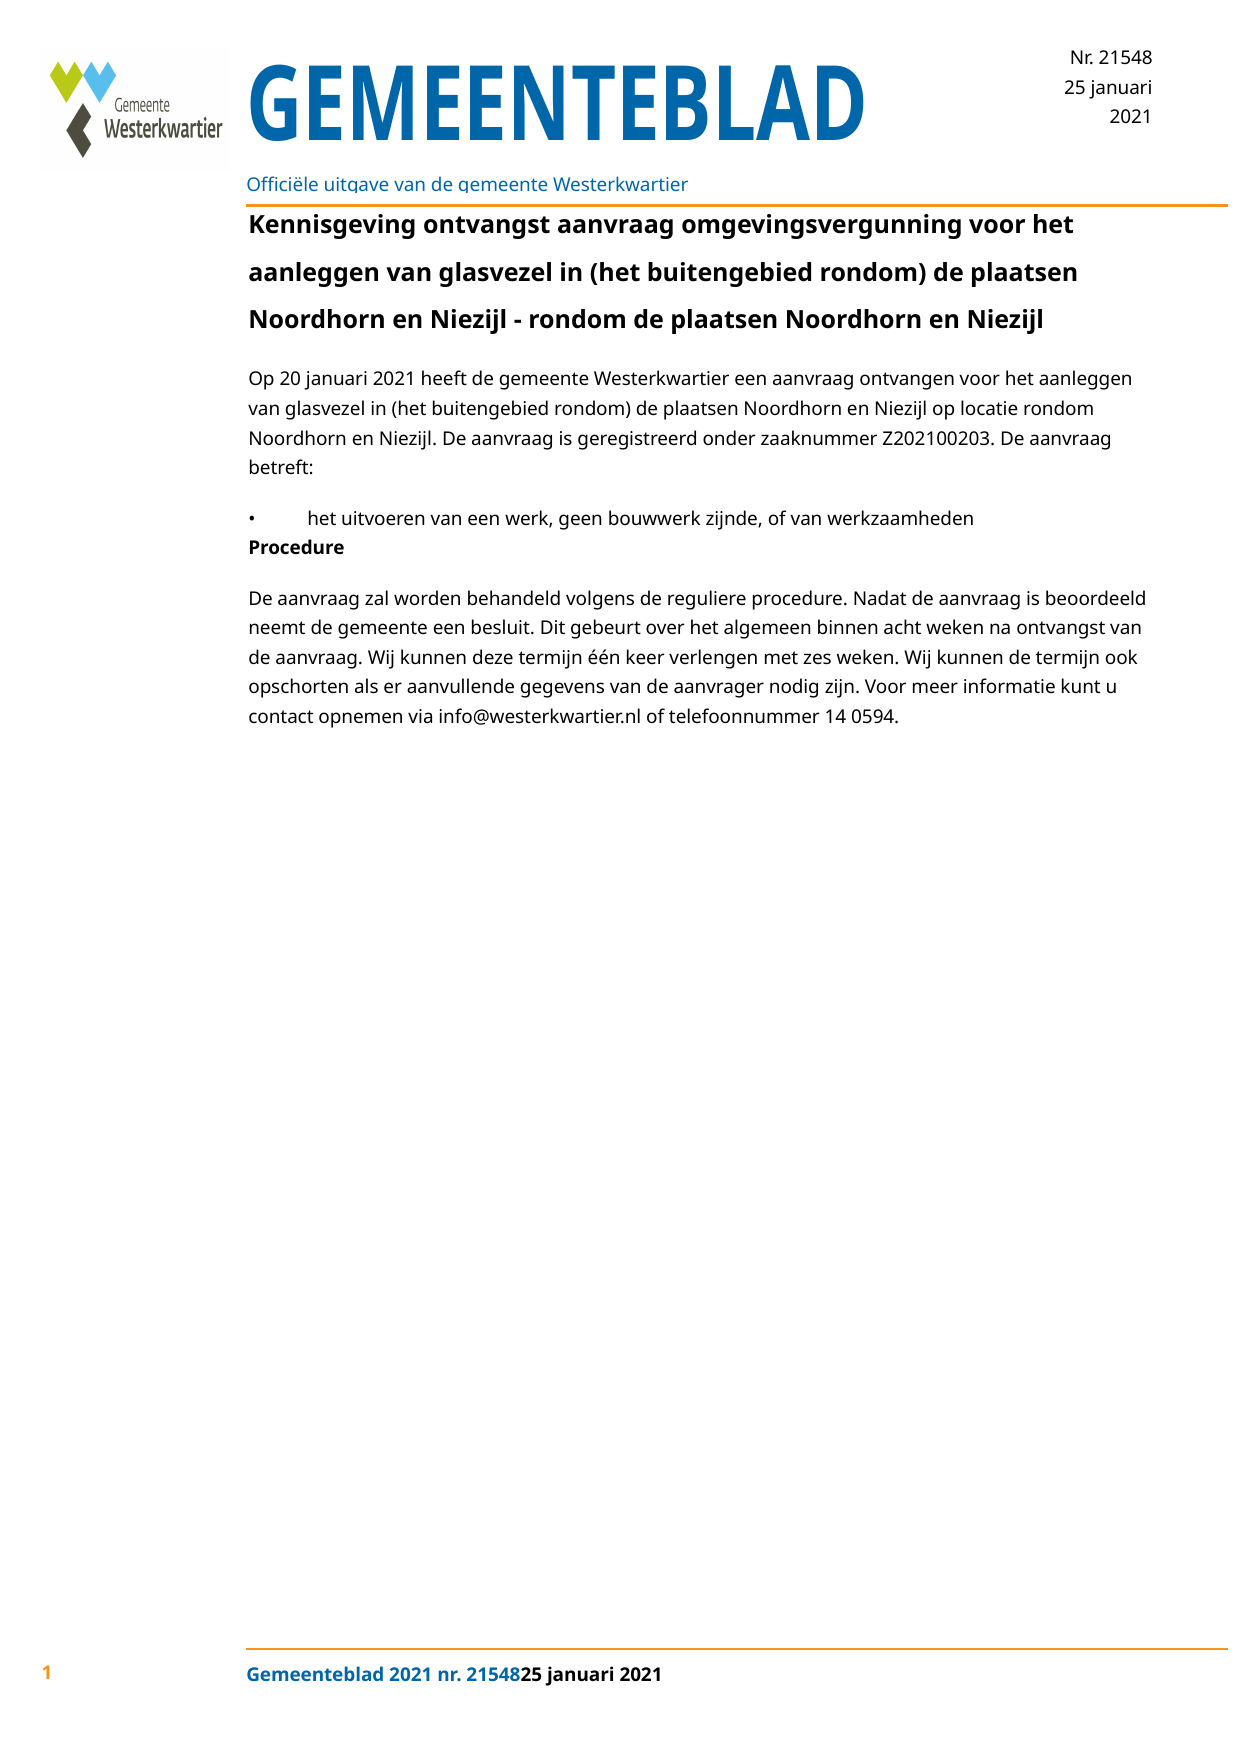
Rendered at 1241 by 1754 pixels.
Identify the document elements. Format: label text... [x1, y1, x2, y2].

list het uitvoeren van een werk, geen bouwwerk zijnde, of van werkzaamheden [248, 505, 1152, 530]
text Op 20 januari 2021 heeft de gemeente Westerkwartier een aanvraag ontvangen voor het aanleggen van glasvezel in (het buitengebied rondom) de plaatsen Noordhorn en Niezijl op locatie rondom Noordhorn en Niezijl. De aanvraag is geregistreerd onder zaaknummer Z202100203. De aanvraag betreft: [248, 366, 1152, 480]
text De aanvraag zal worden behandeld volgens de reguliere procedure. Nadat de aanvraag is beoordeeld neemt de gemeente een besluit. Dit gebeurt over het algemeen binnen acht weken na ontvangst van de aanvraag. Wij kunnen deze termijn één keer verlengen met zes weken. Wij kunnen de termijn ook opschorten als er aanvullende gegevens van de aanvrager nodig zijn. Voor meer informatie kunt u contact opnemen via info@westerkwartier.nl of telefoonnummer 14 0594. [248, 585, 1152, 729]
picture [41, 47, 231, 172]
text Kennisgeving ontvangst aanvraag omgevingsvergunning voor het aanleggen van glasvezel in (het buitengebied rondom) de plaatsen Noordhorn en Niezijl - rondom de plaatsen Noordhorn en Niezijl [248, 207, 1152, 336]
text Procedure [248, 534, 1152, 560]
